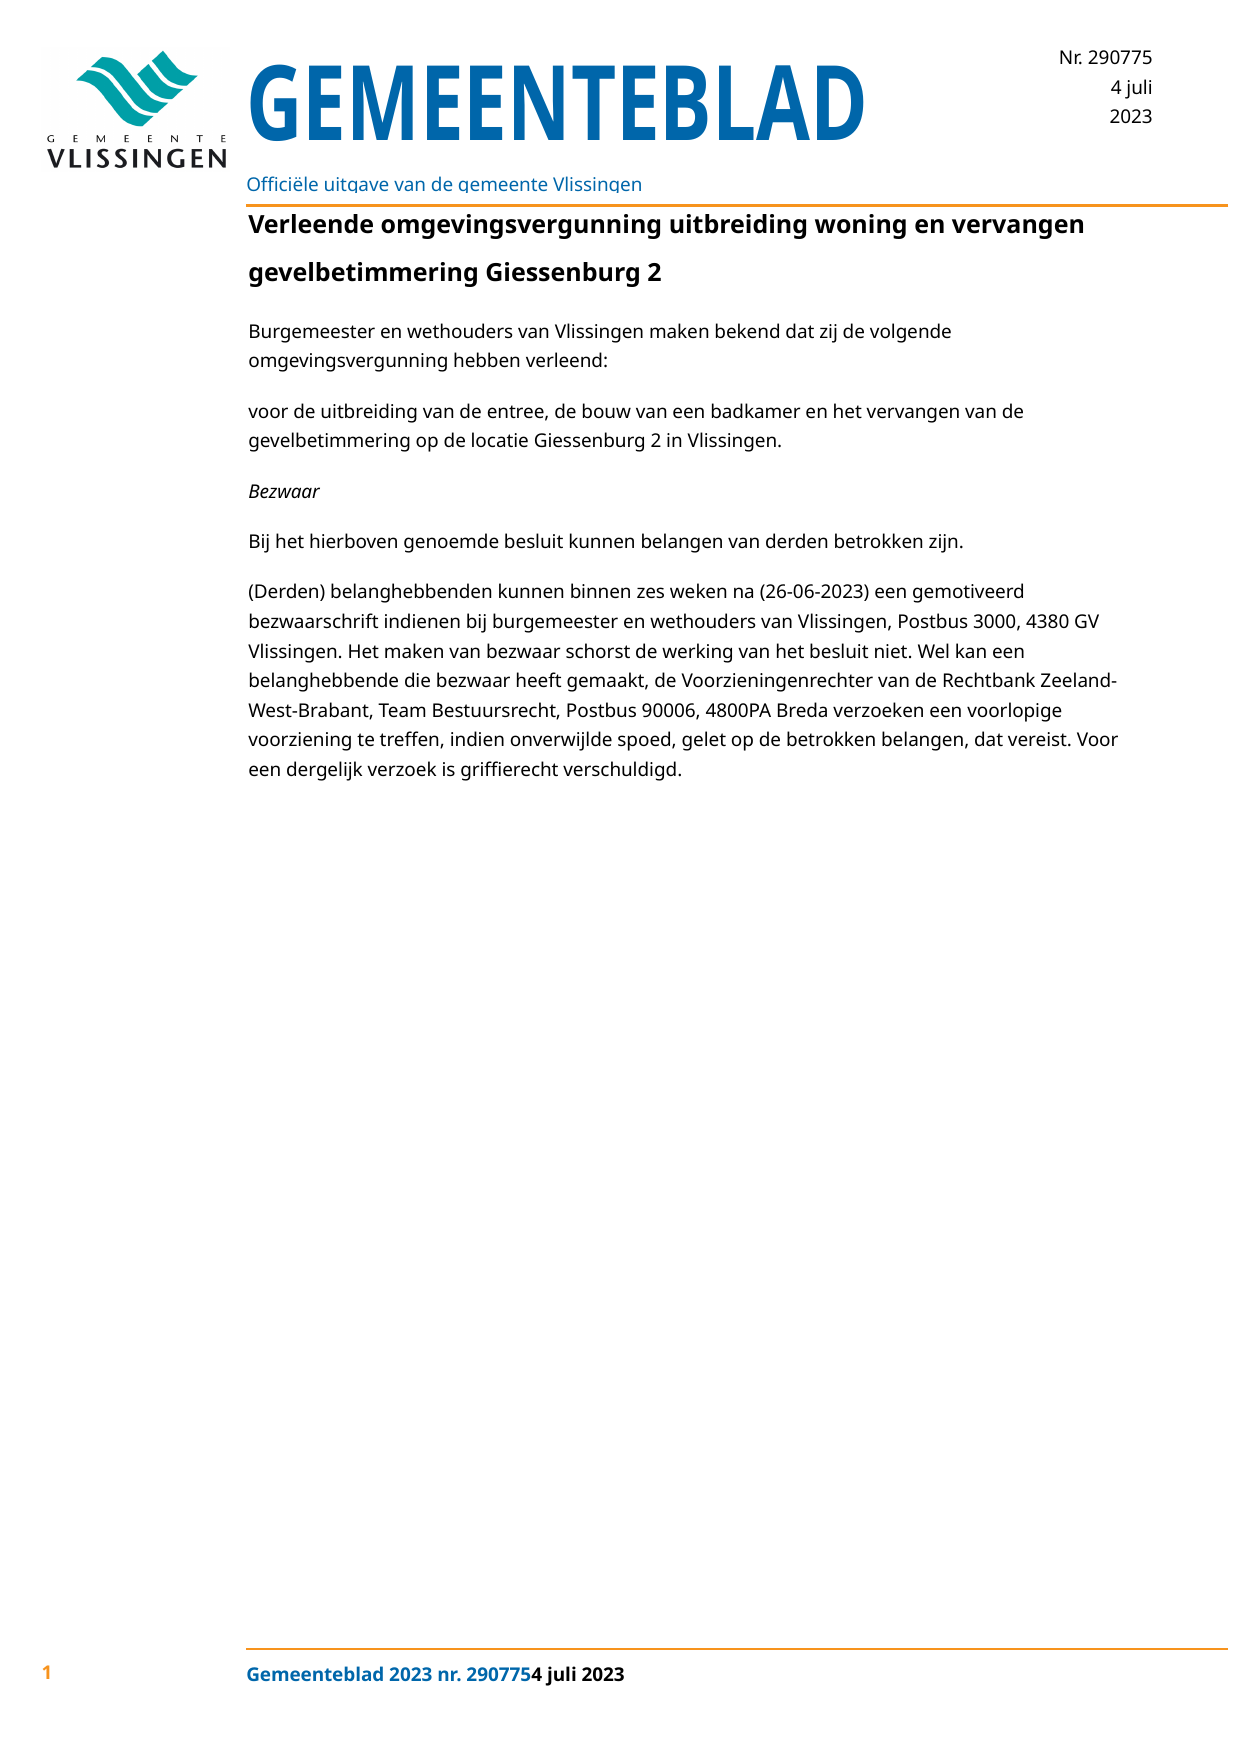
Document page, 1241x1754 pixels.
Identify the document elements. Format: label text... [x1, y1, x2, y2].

text voor de uitbreiding van de entree, de bouw van een badkamer en het vervangen van de gevelbetimmering op de locatie Giessenburg 2 in Vlissingen. [248, 398, 1152, 453]
text (Derden) belanghebbenden kunnen binnen zes weken na (26-06-2023) een gemotiveerd bezwaarschrift indienen bij burgemeester en wethouders van Vlissingen, Postbus 3000, 4380 GV Vlissingen. Het maken van bezwaar schorst de werking van het besluit niet. Wel kan een belanghebbende die bezwaar heeft gemaakt, de Voorzieningenrechter van de Rechtbank Zeeland-West-Brabant, Team Bestuursrecht, Postbus 90006, 4800PA Breda verzoeken een voorlopige voorziening te treffen, indien onverwijlde spoed, gelet op de betrokken belangen, dat vereist. Voor een dergelijk verzoek is griffierecht verschuldigd. [248, 579, 1152, 782]
text Bij het hierboven genoemde besluit kunnen belangen van derden betrokken zijn. [248, 528, 1152, 554]
text Verleende omgevingsvergunning uitbreiding woning en vervangen gevelbetimmering Giessenburg 2 [248, 207, 1152, 288]
text Bezwaar [248, 478, 1152, 504]
text Burgemeester en wethouders van Vlissingen maken bekend dat zij de volgende omgevingsvergunning hebben verleend: [248, 318, 1152, 373]
picture [41, 47, 231, 172]
